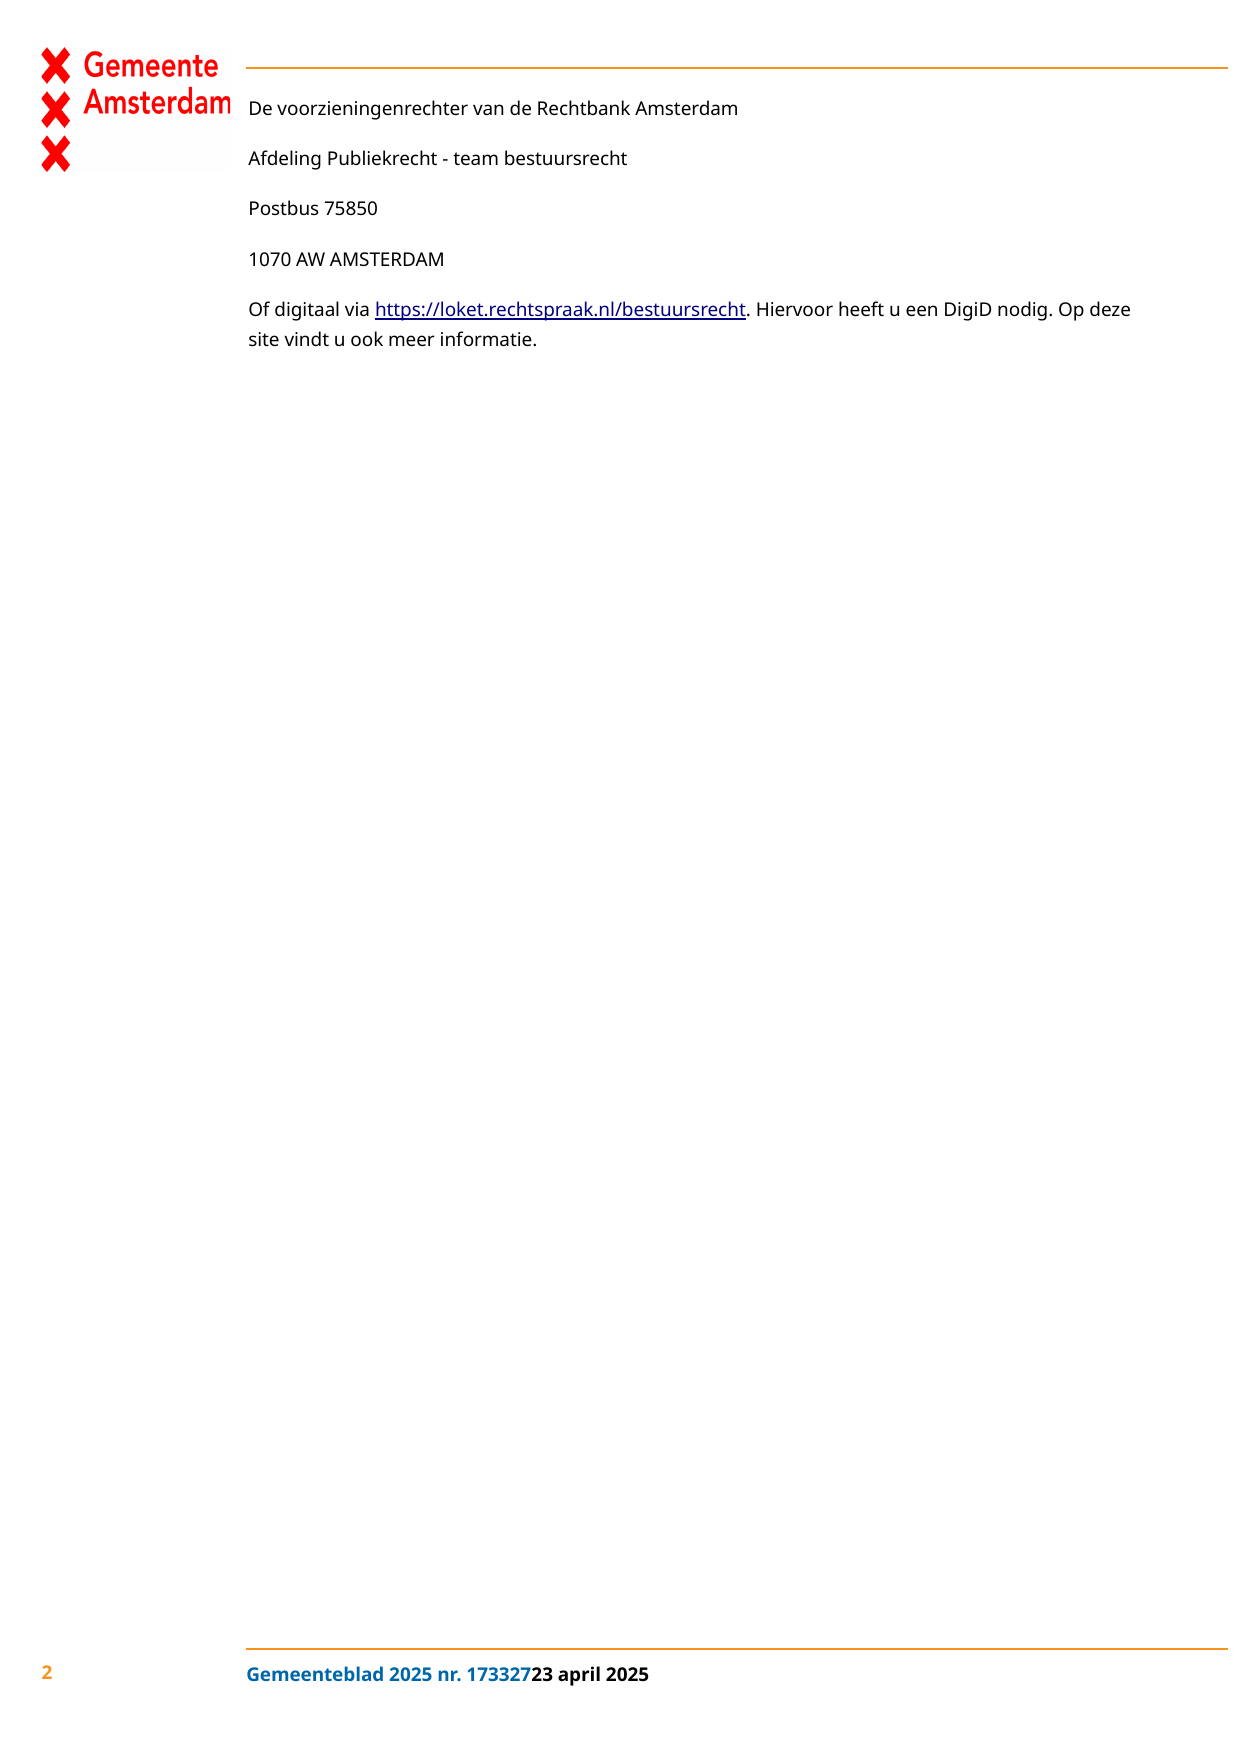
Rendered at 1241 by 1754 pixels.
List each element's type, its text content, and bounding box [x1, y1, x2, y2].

text Afdeling Publiekrecht - team bestuursrecht [248, 145, 1152, 171]
text Postbus 75850 [248, 196, 1152, 221]
text Of digitaal via https://loket.rechtspraak.nl/bestuursrecht. Hiervoor heeft u een DigiD nodig. Op deze site vindt u ook meer informatie. [248, 296, 1152, 352]
picture [41, 47, 231, 172]
text 1070 AW AMSTERDAM [248, 246, 1152, 272]
text De voorzieningenrechter van de Rechtbank Amsterdam [248, 95, 1152, 121]
